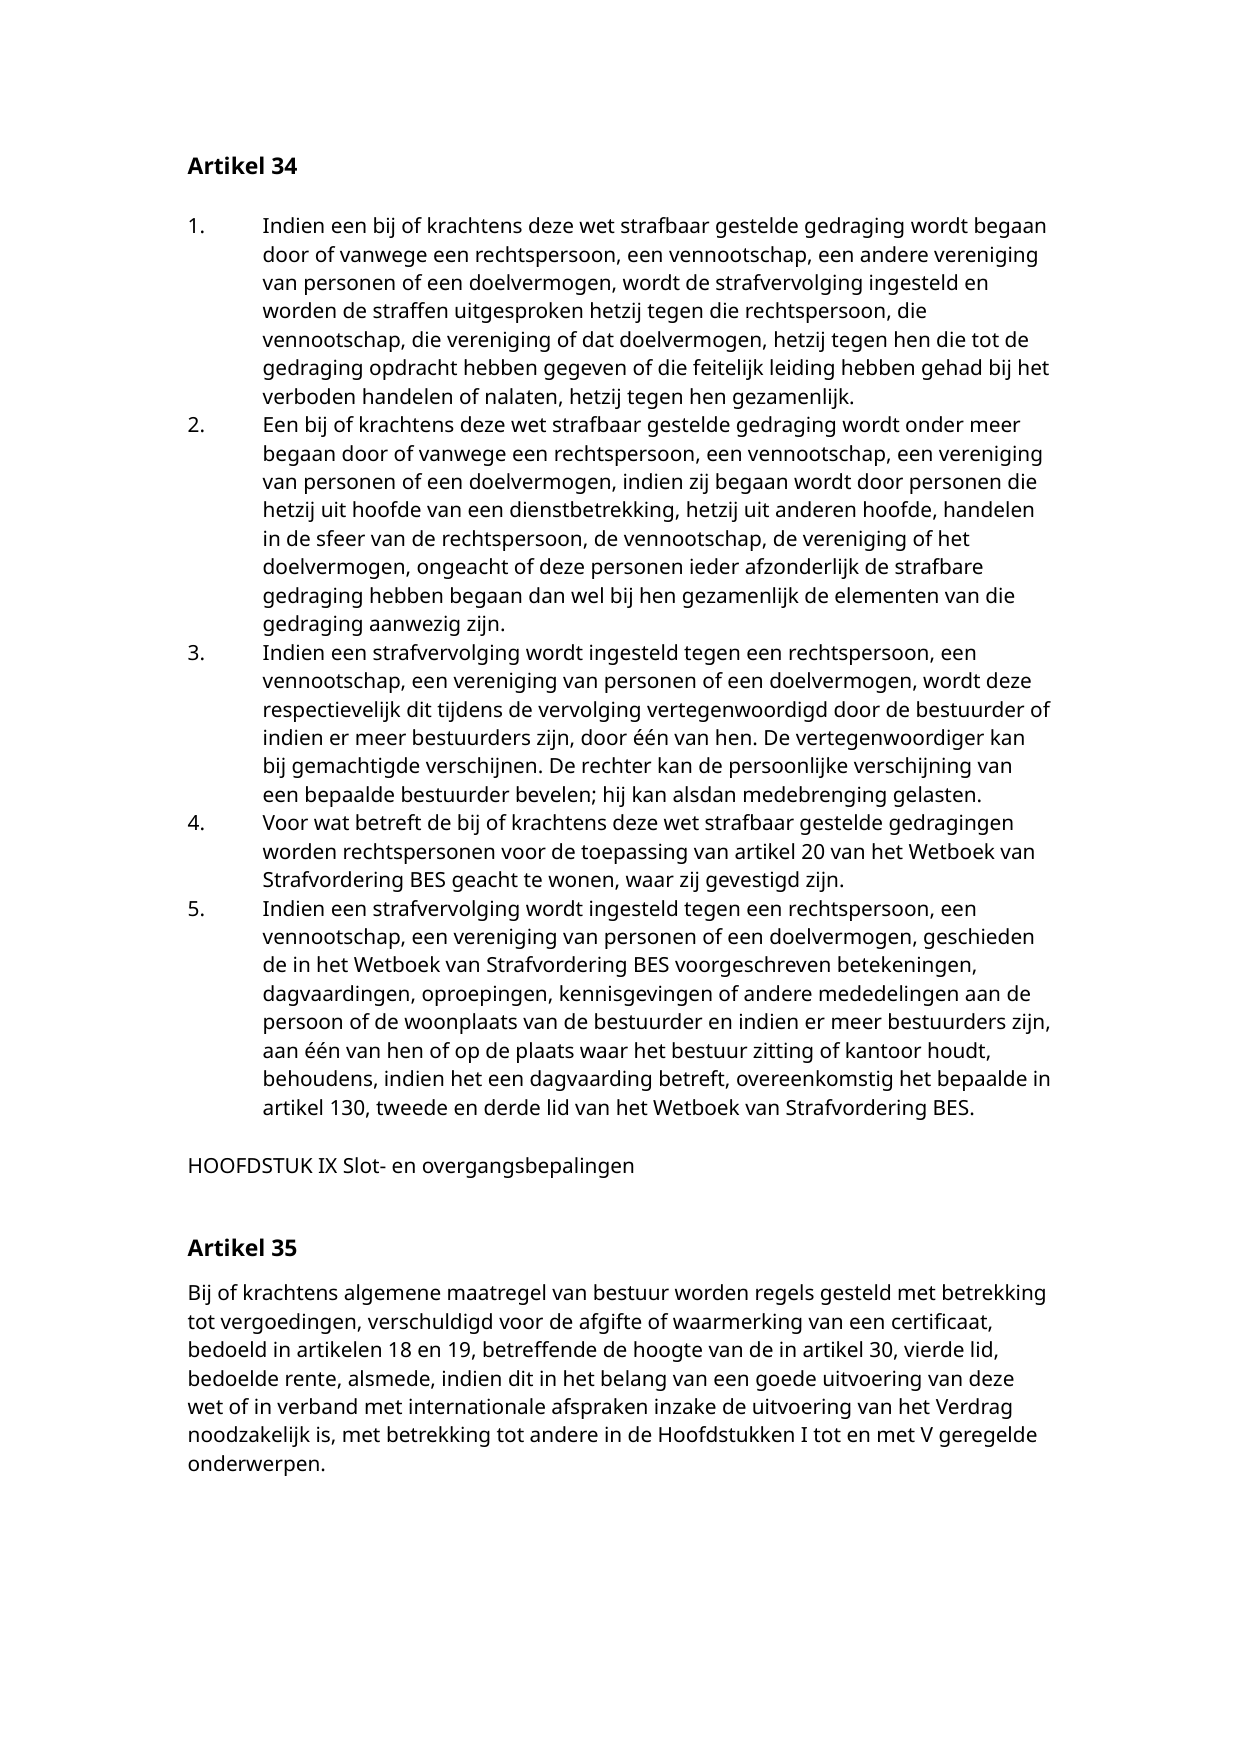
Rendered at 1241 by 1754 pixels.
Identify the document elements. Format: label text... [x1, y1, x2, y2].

list Indien een strafvervolging wordt ingesteld tegen een rechtspersoon, een vennootschap, een vereniging van personen of een doelvermogen, geschieden de in het Wetboek van Strafvordering BES voorgeschreven betekeningen, dagvaardingen, oproepingen, kennisgevingen of andere mededelingen aan de persoon of de woonplaats van de bestuurder en indien er meer bestuurders zijn, aan één van hen of op de plaats waar het bestuur zitting of kantoor houdt, behoudens, indien het een dagvaarding betreft, overeenkomstig het bepaalde in artikel 130, tweede en derde lid van het Wetboek van Strafvordering BES. [187, 894, 1053, 1121]
list Indien een bij of krachtens deze wet strafbaar gestelde gedraging wordt begaan door of vanwege een rechtspersoon, een vennootschap, een andere vereniging van personen of een doelvermogen, wordt de strafvervolging ingesteld en worden de straffen uitgesproken hetzij tegen die rechtspersoon, die vennootschap, die vereniging of dat doelvermogen, hetzij tegen hen die tot de gedraging opdracht hebben gegeven of die feitelijk leiding hebben gehad bij het verboden handelen of nalaten, hetzij tegen hen gezamenlijk. [187, 211, 1053, 410]
subtitle Artikel 34 [187, 150, 1053, 181]
list Indien een strafvervolging wordt ingesteld tegen een rechtspersoon, een vennootschap, een vereniging van personen of een doelvermogen, wordt deze respectievelijk dit tijdens de vervolging vertegenwoordigd door de bestuurder of indien er meer bestuurders zijn, door één van hen. De vertegenwoordiger kan bij gemachtigde verschijnen. De rechter kan de persoonlijke verschijning van een bepaalde bestuurder bevelen; hij kan alsdan medebrenging gelasten. [187, 638, 1053, 808]
list Een bij of krachtens deze wet strafbaar gestelde gedraging wordt onder meer begaan door of vanwege een rechtspersoon, een vennootschap, een vereniging van personen of een doelvermogen, indien zij begaan wordt door personen die hetzij uit hoofde van een dienstbetrekking, hetzij uit anderen hoofde, handelen in de sfeer van de rechtspersoon, de vennootschap, de vereniging of het doelvermogen, ongeacht of deze personen ieder afzonderlijk de strafbare gedraging hebben begaan dan wel bij hen gezamenlijk de elementen van die gedraging aanwezig zijn. [187, 410, 1053, 638]
subtitle HOOFDSTUK IX Slot- en overgangsbepalingen [187, 1151, 1053, 1180]
text Bij of krachtens algemene maatregel van bestuur worden regels gesteld met betrekking tot vergoedingen, verschuldigd voor de afgifte of waarmerking van een certificaat, bedoeld in artikelen 18 en 19, betreffende de hoogte van de in artikel 30, vierde lid, bedoelde rente, alsmede, indien dit in het belang van een goede uitvoering van deze wet of in verband met internationale afspraken inzake de uitvoering van het Verdrag noodzakelijk is, met betrekking tot andere in de Hoofdstukken I tot en met V geregelde onderwerpen. [187, 1278, 1053, 1477]
subtitle Artikel 35 [187, 1232, 1053, 1263]
list Voor wat betreft de bij of krachtens deze wet strafbaar gestelde gedragingen worden rechtspersonen voor de toepassing van artikel 20 van het Wetboek van Strafvordering BES geacht te wonen, waar zij gevestigd zijn. [187, 808, 1053, 894]
